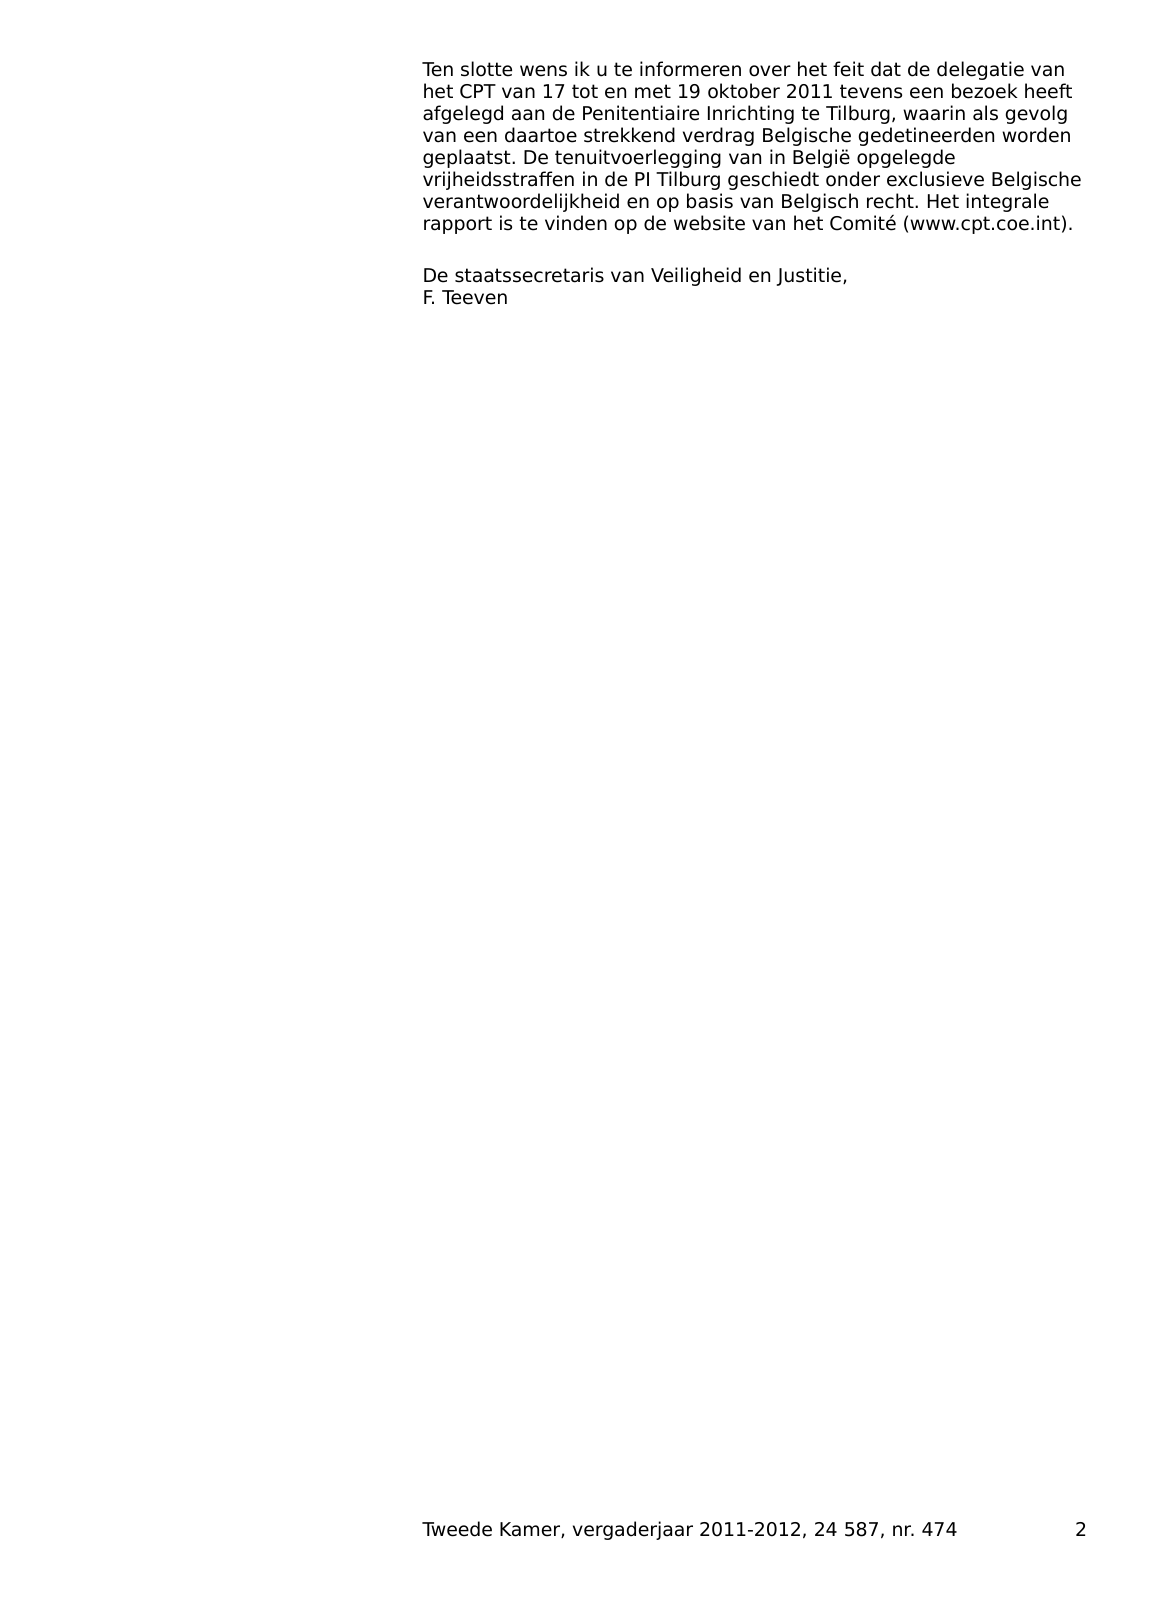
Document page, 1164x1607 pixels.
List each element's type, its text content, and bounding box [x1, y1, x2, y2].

text Ten slotte wens ik u te informeren over het feit dat de delegatie van het CPT van 17 tot en met 19 oktober 2011 tevens een bezoek heeft afgelegd aan de Penitentiaire Inrichting te Tilburg, waarin als gevolg van een daartoe strekkend verdrag Belgische gedetineerden worden geplaatst. De tenuitvoerlegging van in België opgelegde vrijheidsstraffen in de PI Tilburg geschiedt onder exclusieve Belgische verantwoordelijkheid en op basis van Belgisch recht. Het integrale rapport is te vinden op de website van het Comité (www.cpt.coe.int). [422, 59, 1087, 235]
text De staatssecretaris van Veiligheid en Justitie, F. Teeven [422, 265, 1087, 309]
